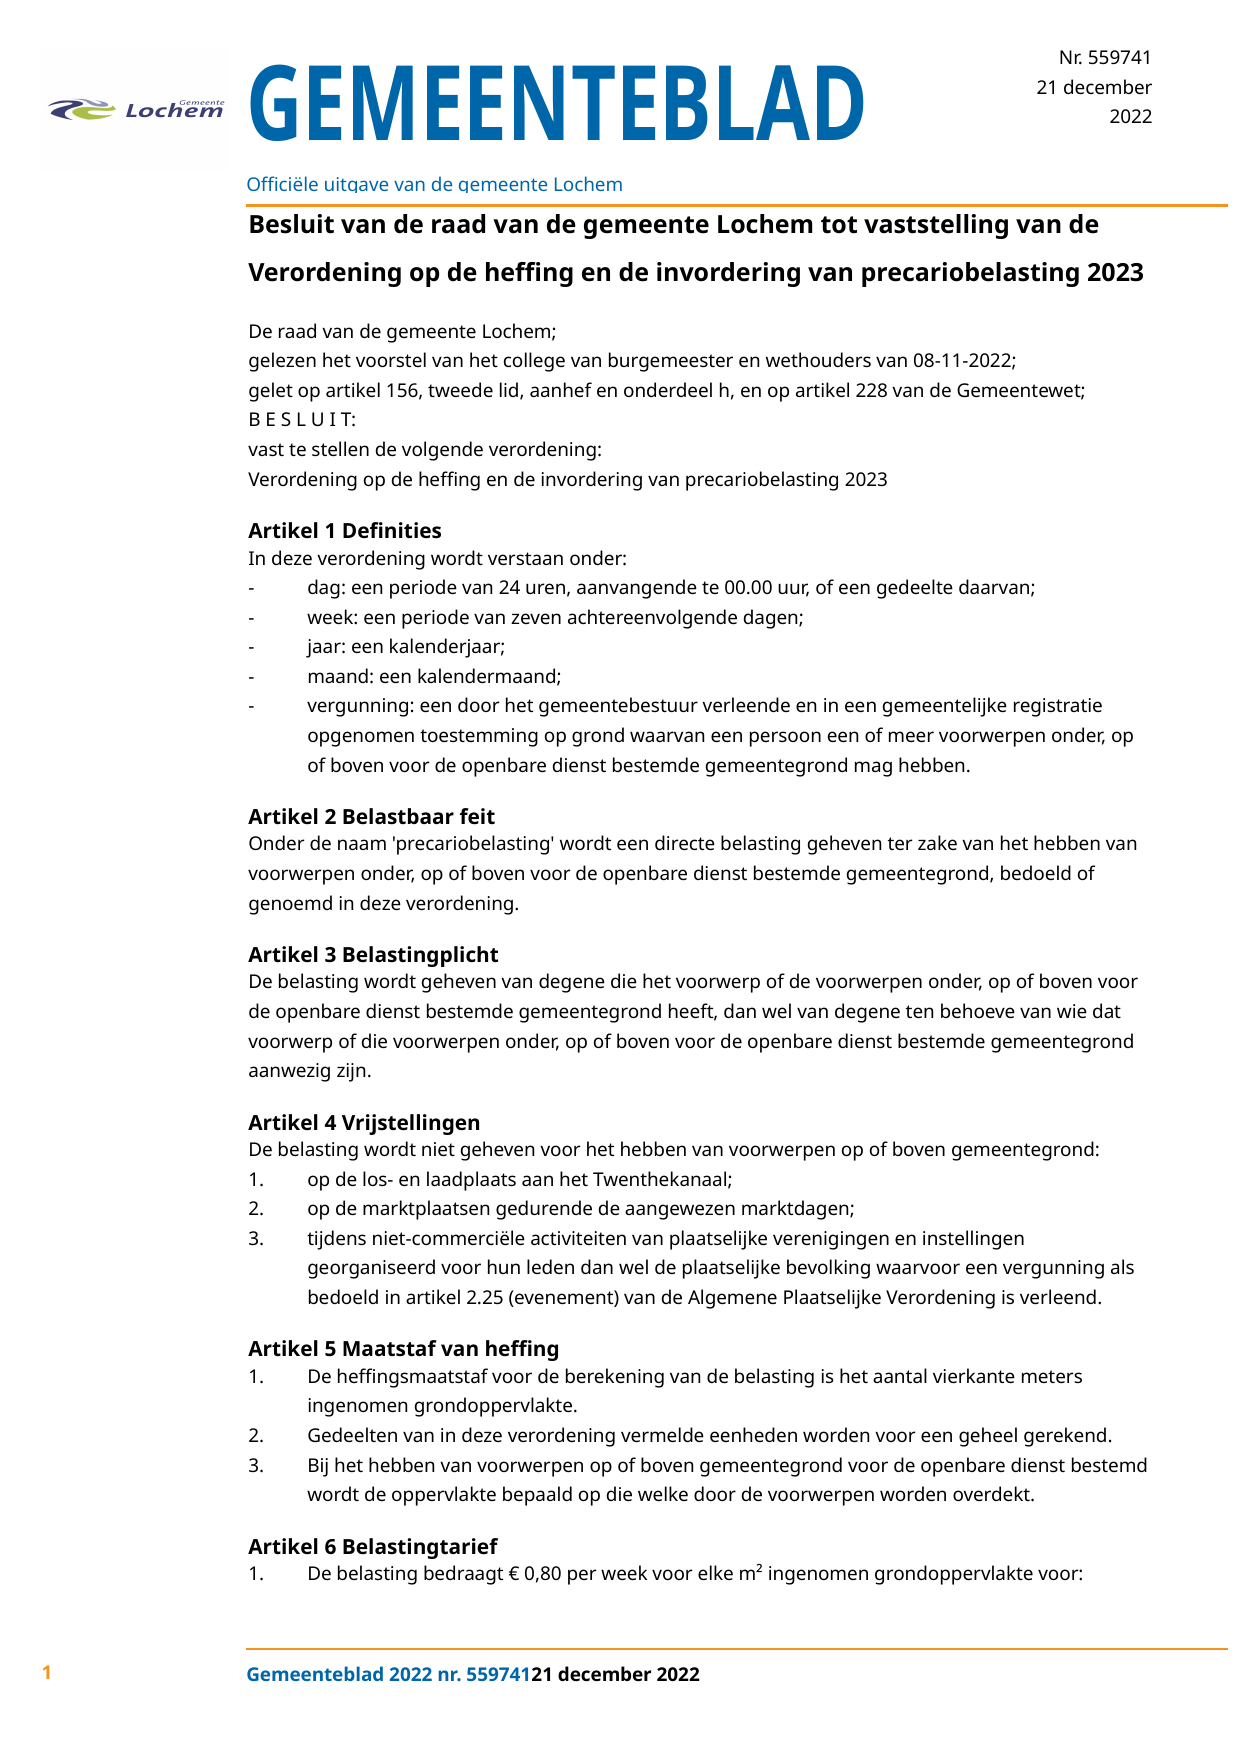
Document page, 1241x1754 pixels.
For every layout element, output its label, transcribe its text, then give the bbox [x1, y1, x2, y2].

text Artikel 5 Maatstaf van heffing [248, 1334, 1152, 1363]
text Artikel 2 Belastbaar feit [248, 802, 1152, 831]
list vergunning: een door het gemeentebestuur verleende en in een gemeentelijke registratie opgenomen toestemming op grond waarvan een persoon een of meer voorwerpen onder, op of boven voor de openbare dienst bestemde gemeentegrond mag hebben. [248, 693, 1152, 777]
text gelet op artikel 156, tweede lid, aanhef en onderdeel h, en op artikel 228 van de Gemeentewet; [248, 377, 1152, 403]
picture [41, 47, 231, 172]
text gelezen het voorstel van het college van burgemeester en wethouders van 08-11-2022; [248, 347, 1152, 373]
list De heffingsmaatstaf voor de berekening van de belasting is het aantal vierkante meters ingenomen grondoppervlakte. [248, 1363, 1152, 1418]
list dag: een periode van 24 uren, aanvangende te 00.00 uur, of een gedeelte daarvan; [248, 574, 1152, 600]
text De belasting wordt niet geheven voor het hebben van voorwerpen op of boven gemeentegrond: [248, 1136, 1152, 1162]
text Artikel 3 Belastingplicht [248, 940, 1152, 969]
text B E S L U I T: [248, 407, 1152, 432]
text Besluit van de raad van de gemeente Lochem tot vaststelling van de Verordening op de heffing en de invordering van precariobelasting 2023 [248, 207, 1152, 288]
text Onder de naam 'precariobelasting' wordt een directe belasting geheven ter zake van het hebben van voorwerpen onder, op of boven voor de openbare dienst bestemde gemeentegrond, bedoeld of genoemd in deze verordening. [248, 831, 1152, 916]
list op de marktplaatsen gedurende de aangewezen marktdagen; [248, 1195, 1152, 1221]
text Artikel 1 Definities [248, 516, 1152, 545]
list Bij het hebben van voorwerpen op of boven gemeentegrond voor de openbare dienst bestemd wordt de oppervlakte bepaald op die welke door de voorwerpen worden overdekt. [248, 1452, 1152, 1507]
text Verordening op de heffing en de invordering van precariobelasting 2023 [248, 466, 1152, 492]
text In deze verordening wordt verstaan onder: [248, 545, 1152, 570]
text De belasting wordt geheven van degene die het voorwerp of de voorwerpen onder, op of boven voor de openbare dienst bestemde gemeentegrond heeft, dan wel van degene ten behoeve van wie dat voorwerp of die voorwerpen onder, op of boven voor de openbare dienst bestemde gemeentegrond aanwezig zijn. [248, 969, 1152, 1083]
text De raad van de gemeente Lochem; [248, 318, 1152, 344]
text vast te stellen de volgende verordening: [248, 436, 1152, 462]
list maand: een kalendermaand; [248, 663, 1152, 689]
list week: een periode van zeven achtereenvolgende dagen; [248, 604, 1152, 629]
list jaar: een kalenderjaar; [248, 633, 1152, 659]
list Gedeelten van in deze verordening vermelde eenheden worden voor een geheel gerekend. [248, 1422, 1152, 1448]
list tijdens niet-commerciële activiteiten van plaatselijke verenigingen en instellingen georganiseerd voor hun leden dan wel de plaatselijke bevolking waarvoor een vergunning als bedoeld in artikel 2.25 (evenement) van de Algemene Plaatselijke Verordening is verleend. [248, 1225, 1152, 1310]
text Artikel 6 Belastingtarief [248, 1532, 1152, 1560]
list op de los- en laadplaats aan het Twenthekanaal; [248, 1166, 1152, 1192]
text Artikel 4 Vrijstellingen [248, 1108, 1152, 1136]
list De belasting bedraagt € 0,80 per week voor elke m² ingenomen grondoppervlakte voor: [248, 1560, 1152, 1586]
